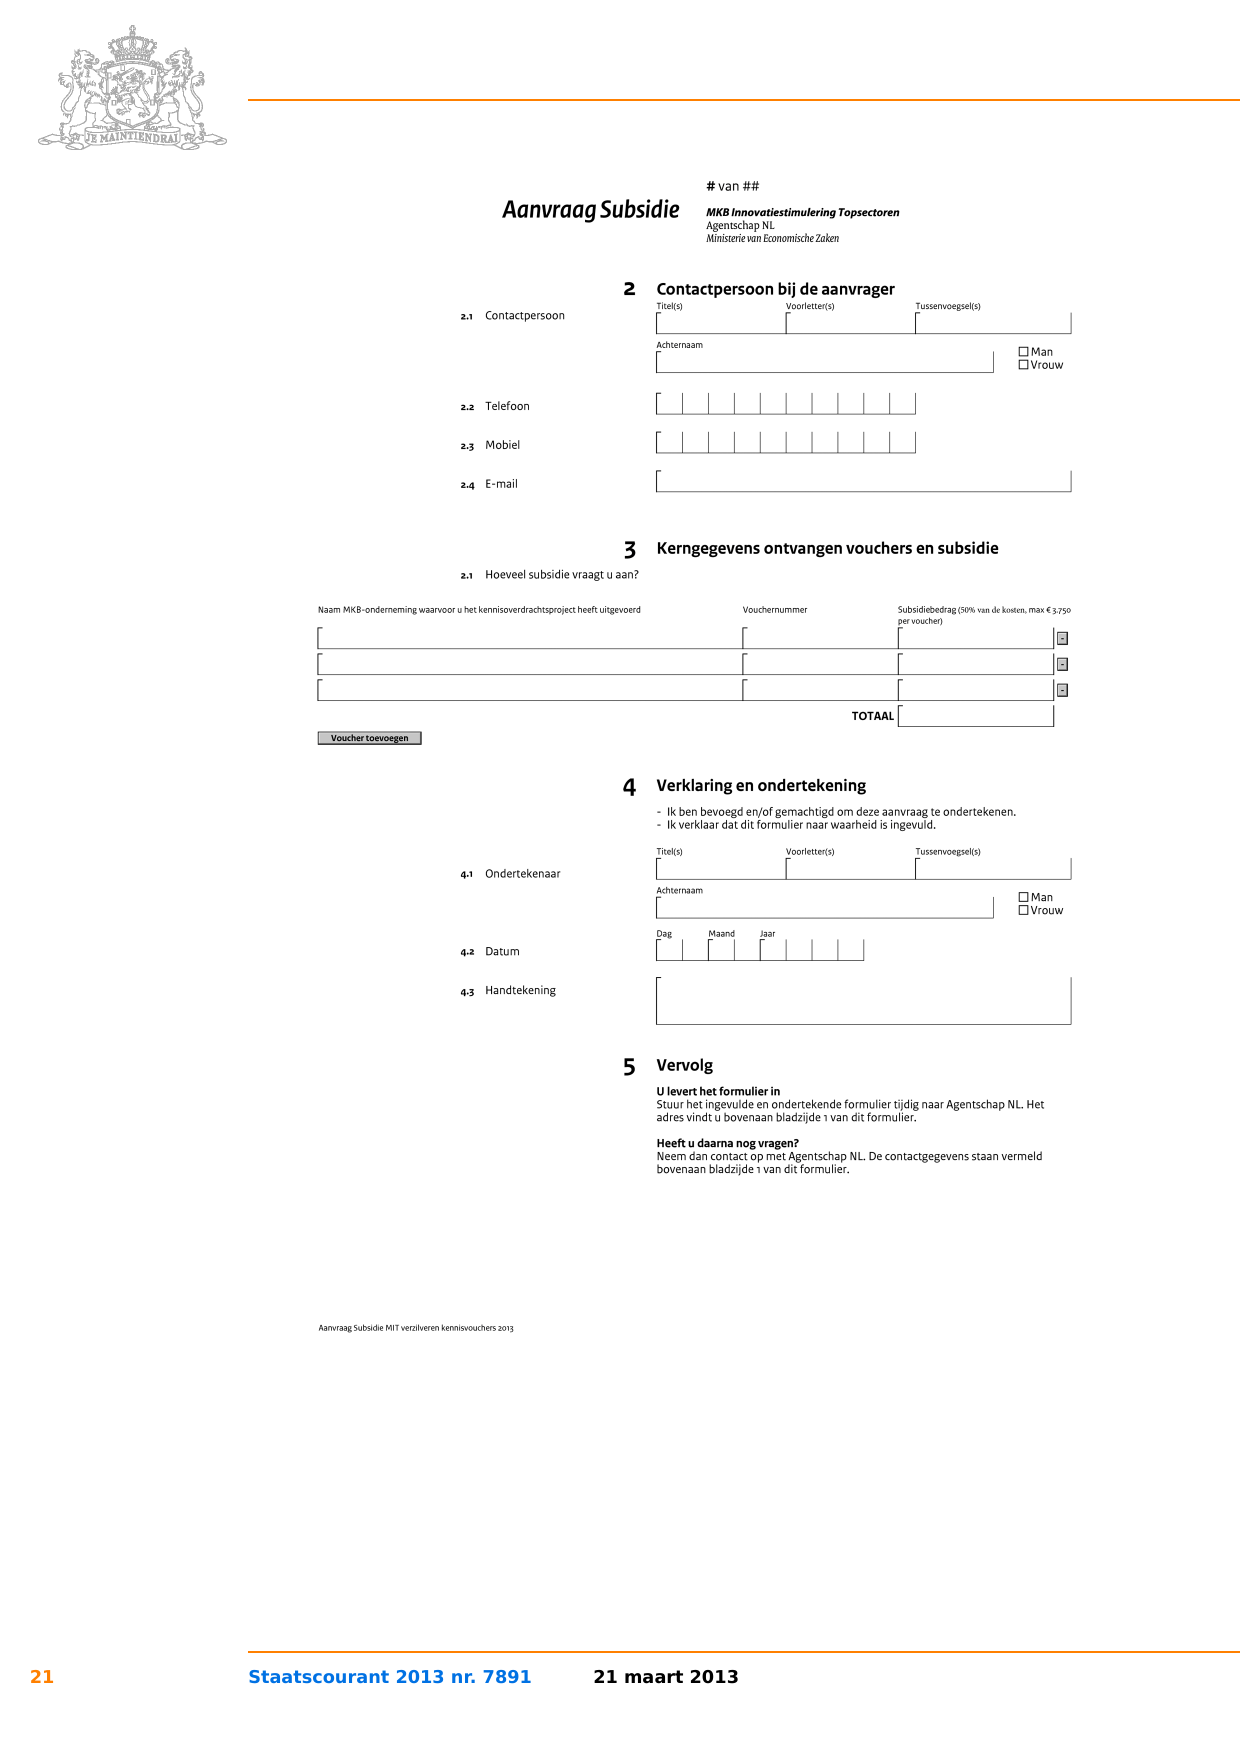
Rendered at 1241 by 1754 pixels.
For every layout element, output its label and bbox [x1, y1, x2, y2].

picture [248, 151, 1105, 1363]
picture [38, 25, 227, 150]
